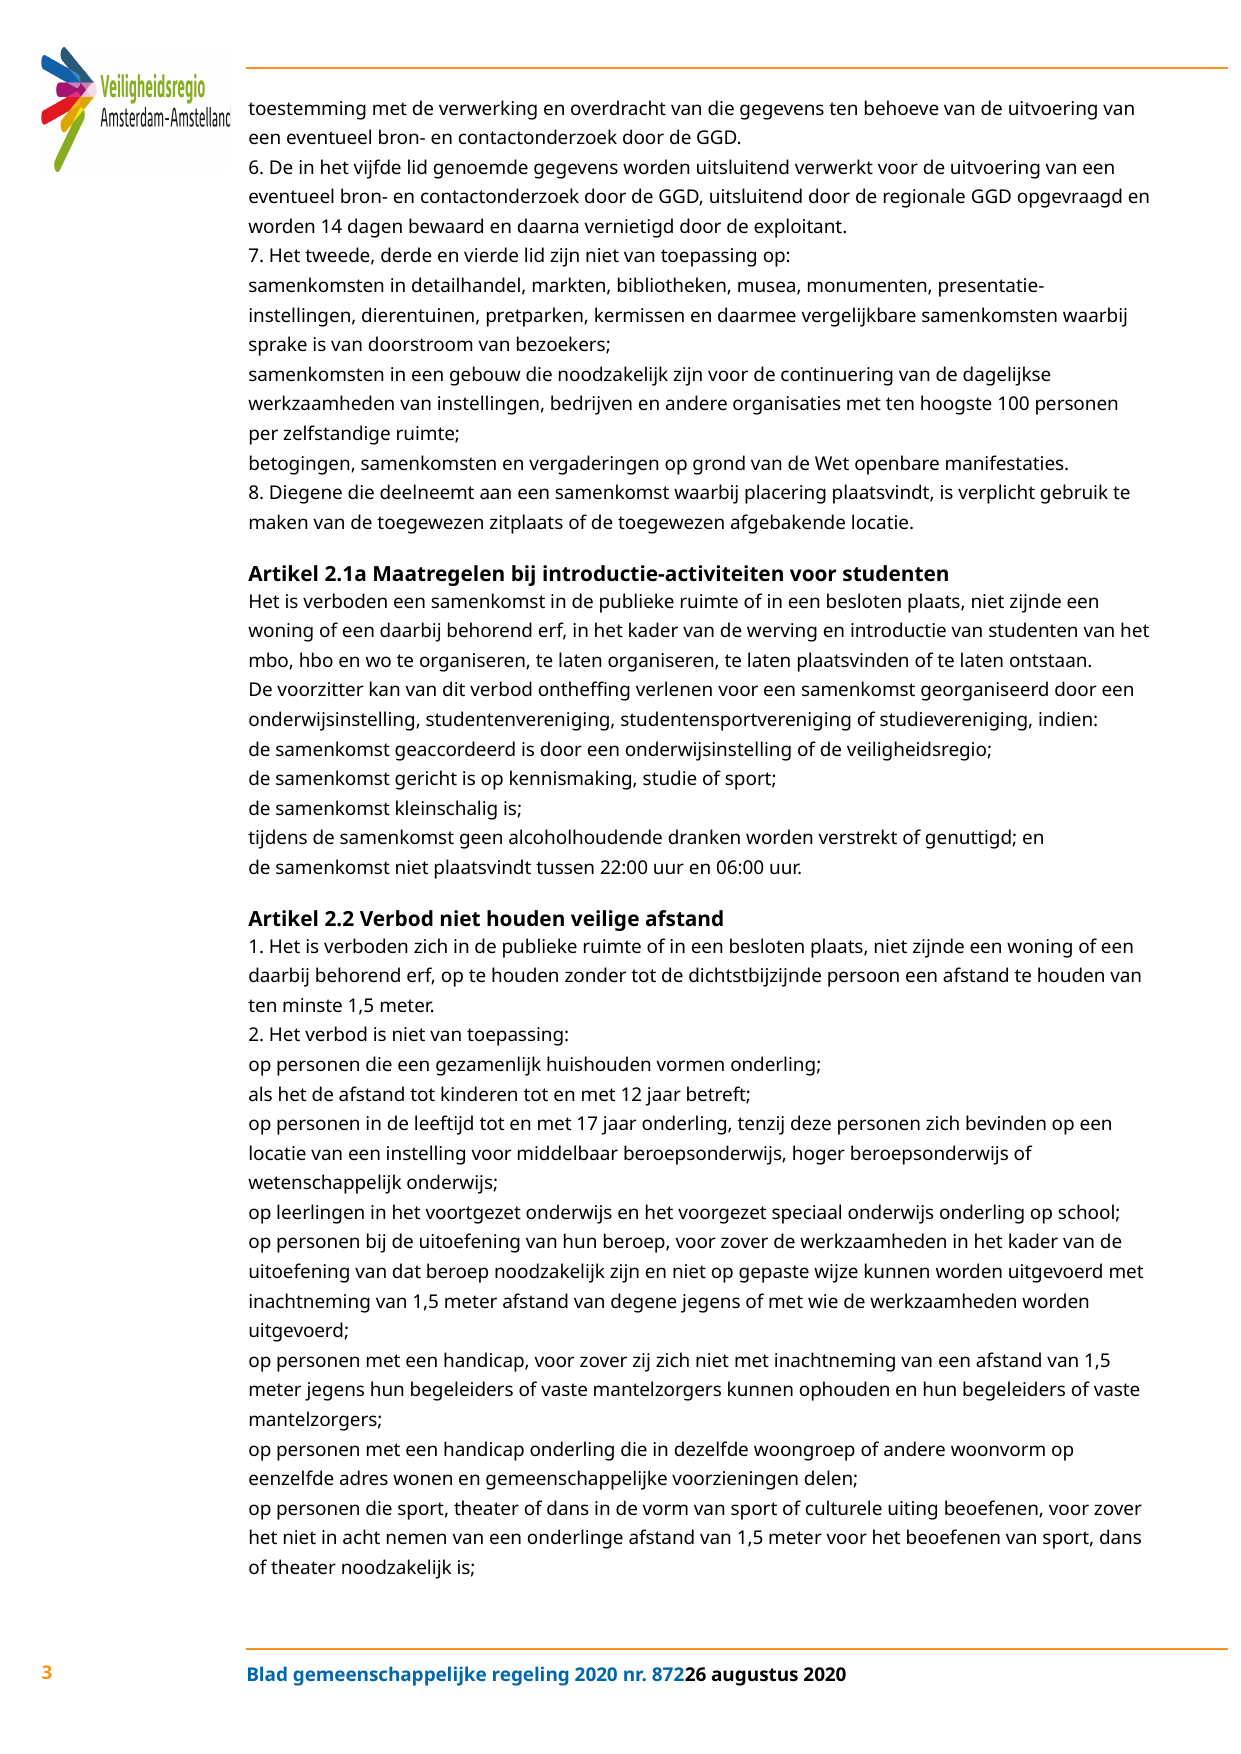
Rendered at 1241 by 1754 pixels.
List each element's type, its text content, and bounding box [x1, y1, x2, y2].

text op personen die sport, theater of dans in de vorm van sport of culturele uiting beoefenen, voor zover het niet in acht nemen van een onderlinge afstand van 1,5 meter voor het beoefenen van sport, dans of theater noodzakelijk is; [248, 1495, 1152, 1580]
text Artikel 2.2 Verbod niet houden veilige afstand [248, 904, 1152, 933]
text Het is verboden een samenkomst in de publieke ruimte of in een besloten plaats, niet zijnde een woning of een daarbij behorend erf, in het kader van de werving en introductie van studenten van het mbo, hbo en wo te organiseren, te laten organiseren, te laten plaatsvinden of te laten ontstaan. [248, 588, 1152, 673]
text betogingen, samenkomsten en vergaderingen op grond van de Wet openbare manifestaties. [248, 450, 1152, 476]
text de samenkomst geaccordeerd is door een onderwijsinstelling of de veiligheidsregio; [248, 736, 1152, 761]
text op personen met een handicap onderling die in dezelfde woongroep of andere woonvorm op eenzelfde adres wonen en gemeenschappelijke voorzieningen delen; [248, 1436, 1152, 1491]
text samenkomsten in een gebouw die noodzakelijk zijn voor de continuering van de dagelijkse werkzaamheden van instellingen, bedrijven en andere organisaties met ten hoogste 100 personen per zelfstandige ruimte; [248, 361, 1152, 446]
text 1. Het is verboden zich in de publieke ruimte of in een besloten plaats, niet zijnde een woning of een daarbij behorend erf, op te houden zonder tot de dichtstbijzijnde persoon een afstand te houden van ten minste 1,5 meter. [248, 933, 1152, 1018]
text 7. Het tweede, derde en vierde lid zijn niet van toepassing op: [248, 243, 1152, 268]
text op leerlingen in het voortgezet onderwijs en het voorgezet speciaal onderwijs onderling op school; [248, 1199, 1152, 1225]
text op personen die een gezamenlijk huishouden vormen onderling; [248, 1051, 1152, 1077]
text de samenkomst kleinschalig is; [248, 795, 1152, 821]
text Artikel 2.1a Maatregelen bij introductie-activiteiten voor studenten [248, 559, 1152, 588]
text de samenkomst gericht is op kennismaking, studie of sport; [248, 765, 1152, 791]
text op personen bij de uitoefening van hun beroep, voor zover de werkzaamheden in het kader van de uitoefening van dat beroep noodzakelijk zijn en niet op gepaste wijze kunnen worden uitgevoerd met inachtneming van 1,5 meter afstand van degene jegens of met wie de werkzaamheden worden uitgevoerd; [248, 1229, 1152, 1343]
text de samenkomst niet plaatsvindt tussen 22:00 uur en 06:00 uur. [248, 854, 1152, 880]
text De voorzitter kan van dit verbod ontheffing verlenen voor een samenkomst georganiseerd door een onderwijsinstelling, studentenvereniging, studentensportvereniging of studievereniging, indien: [248, 677, 1152, 732]
text als het de afstand tot kinderen tot en met 12 jaar betreft; [248, 1081, 1152, 1107]
text samenkomsten in detailhandel, markten, bibliotheken, musea, monumenten, presentatie-instellingen, dierentuinen, pretparken, kermissen en daarmee vergelijkbare samenkomsten waarbij sprake is van doorstroom van bezoekers; [248, 272, 1152, 357]
text op personen in de leeftijd tot en met 17 jaar onderling, tenzij deze personen zich bevinden op een locatie van een instelling voor middelbaar beroepsonderwijs, hoger beroepsonderwijs of wetenschappelijk onderwijs; [248, 1110, 1152, 1195]
text 2. Het verbod is niet van toepassing: [248, 1022, 1152, 1047]
text tijdens de samenkomst geen alcoholhoudende dranken worden verstrekt of genuttigd; en [248, 824, 1152, 850]
text 6. De in het vijfde lid genoemde gegevens worden uitsluitend verwerkt voor de uitvoering van een eventueel bron- en contactonderzoek door de GGD, uitsluitend door de regionale GGD opgevraagd en worden 14 dagen bewaard en daarna vernietigd door de exploitant. [248, 154, 1152, 239]
text op personen met een handicap, voor zover zij zich niet met inachtneming van een afstand van 1,5 meter jegens hun begeleiders of vaste mantelzorgers kunnen ophouden en hun begeleiders of vaste mantelzorgers; [248, 1347, 1152, 1432]
picture [41, 47, 231, 172]
text 8. Diegene die deelneemt aan een samenkomst waarbij placering plaatsvindt, is verplicht gebruik te maken van de toegewezen zitplaats of de toegewezen afgebakende locatie. [248, 479, 1152, 535]
text toestemming met de verwerking en overdracht van die gegevens ten behoeve van de uitvoering van een eventueel bron- en contactonderzoek door de GGD. [248, 95, 1152, 150]
